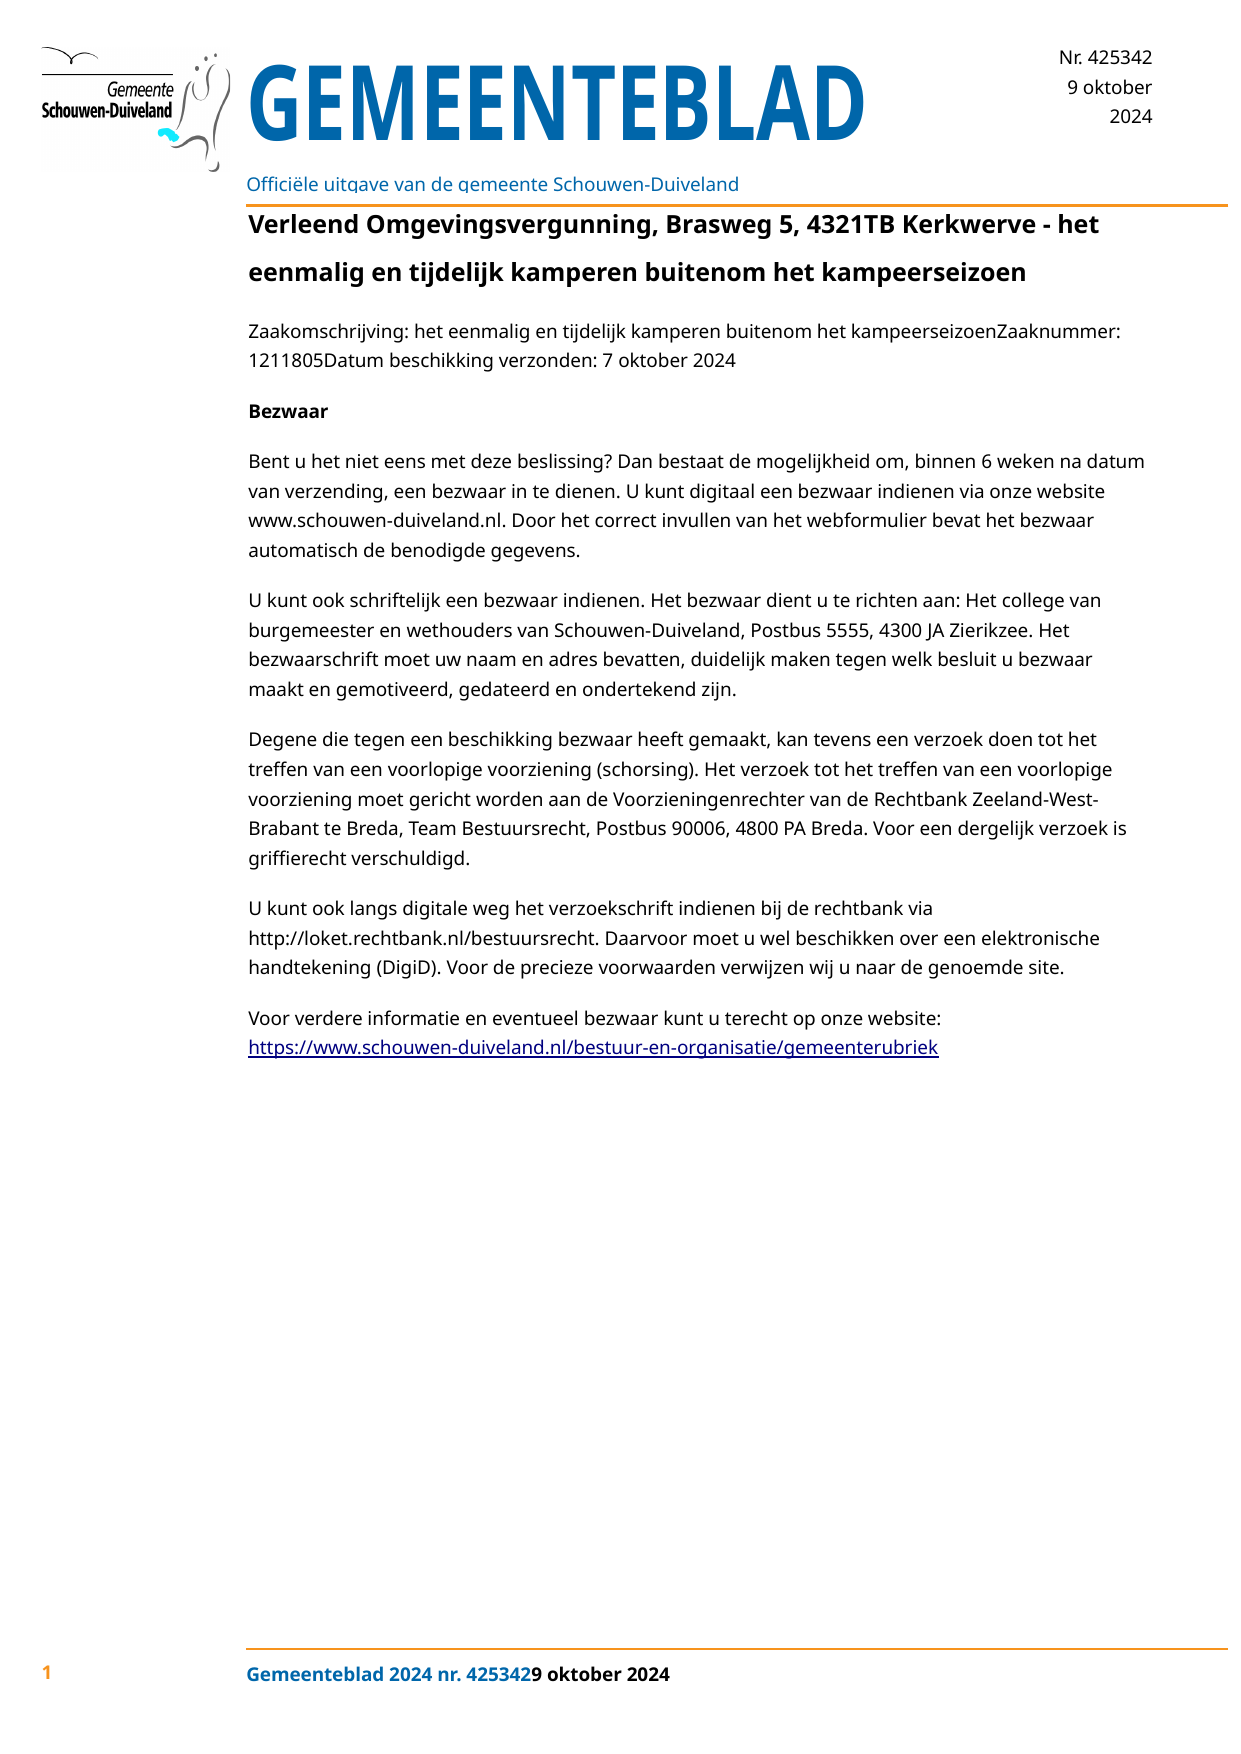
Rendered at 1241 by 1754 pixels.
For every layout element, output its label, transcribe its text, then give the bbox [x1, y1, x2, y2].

text Bezwaar [248, 398, 1152, 424]
text U kunt ook schriftelijk een bezwaar indienen. Het bezwaar dient u te richten aan: Het college van burgemeester en wethouders van Schouwen-Duiveland, Postbus 5555, 4300 JA Zierikzee. Het bezwaarschrift moet uw naam en adres bevatten, duidelijk maken tegen welk besluit u bezwaar maakt en gemotiveerd, gedateerd en ondertekend zijn. [248, 587, 1152, 702]
text Voor verdere informatie en eventueel bezwaar kunt u terecht op onze website: https://www.schouwen-duiveland.nl/bestuur-en-organisatie/gemeenterubriek [248, 1005, 1152, 1060]
text Degene die tegen een beschikking bezwaar heeft gemaakt, kan tevens een verzoek doen tot het treffen van een voorlopige voorziening (schorsing). Het verzoek tot het treffen van een voorlopige voorziening moet gericht worden aan de Voorzieningenrechter van de Rechtbank Zeeland-West-Brabant te Breda, Team Bestuursrecht, Postbus 90006, 4800 PA Breda. Voor een dergelijk verzoek is griffierecht verschuldigd. [248, 727, 1152, 871]
text Zaakomschrijving: het eenmalig en tijdelijk kamperen buitenom het kampeerseizoenZaaknummer: 1211805Datum beschikking verzonden: 7 oktober 2024 [248, 318, 1152, 373]
text Verleend Omgevingsvergunning, Brasweg 5, 4321TB Kerkwerve - het eenmalig en tijdelijk kamperen buitenom het kampeerseizoen [248, 207, 1152, 288]
text U kunt ook langs digitale weg het verzoekschrift indienen bij de rechtbank via http://loket.rechtbank.nl/bestuursrecht. Daarvoor moet u wel beschikken over een elektronische handtekening (DigiD). Voor de precieze voorwaarden verwijzen wij u naar de genoemde site. [248, 895, 1152, 980]
text Bent u het niet eens met deze beslissing? Dan bestaat de mogelijkheid om, binnen 6 weken na datum van verzending, een bezwaar in te dienen. U kunt digitaal een bezwaar indienen via onze website www.schouwen-duiveland.nl. Door het correct invullen van het webformulier bevat het bezwaar automatisch de benodigde gegevens. [248, 448, 1152, 563]
picture [41, 47, 231, 172]
